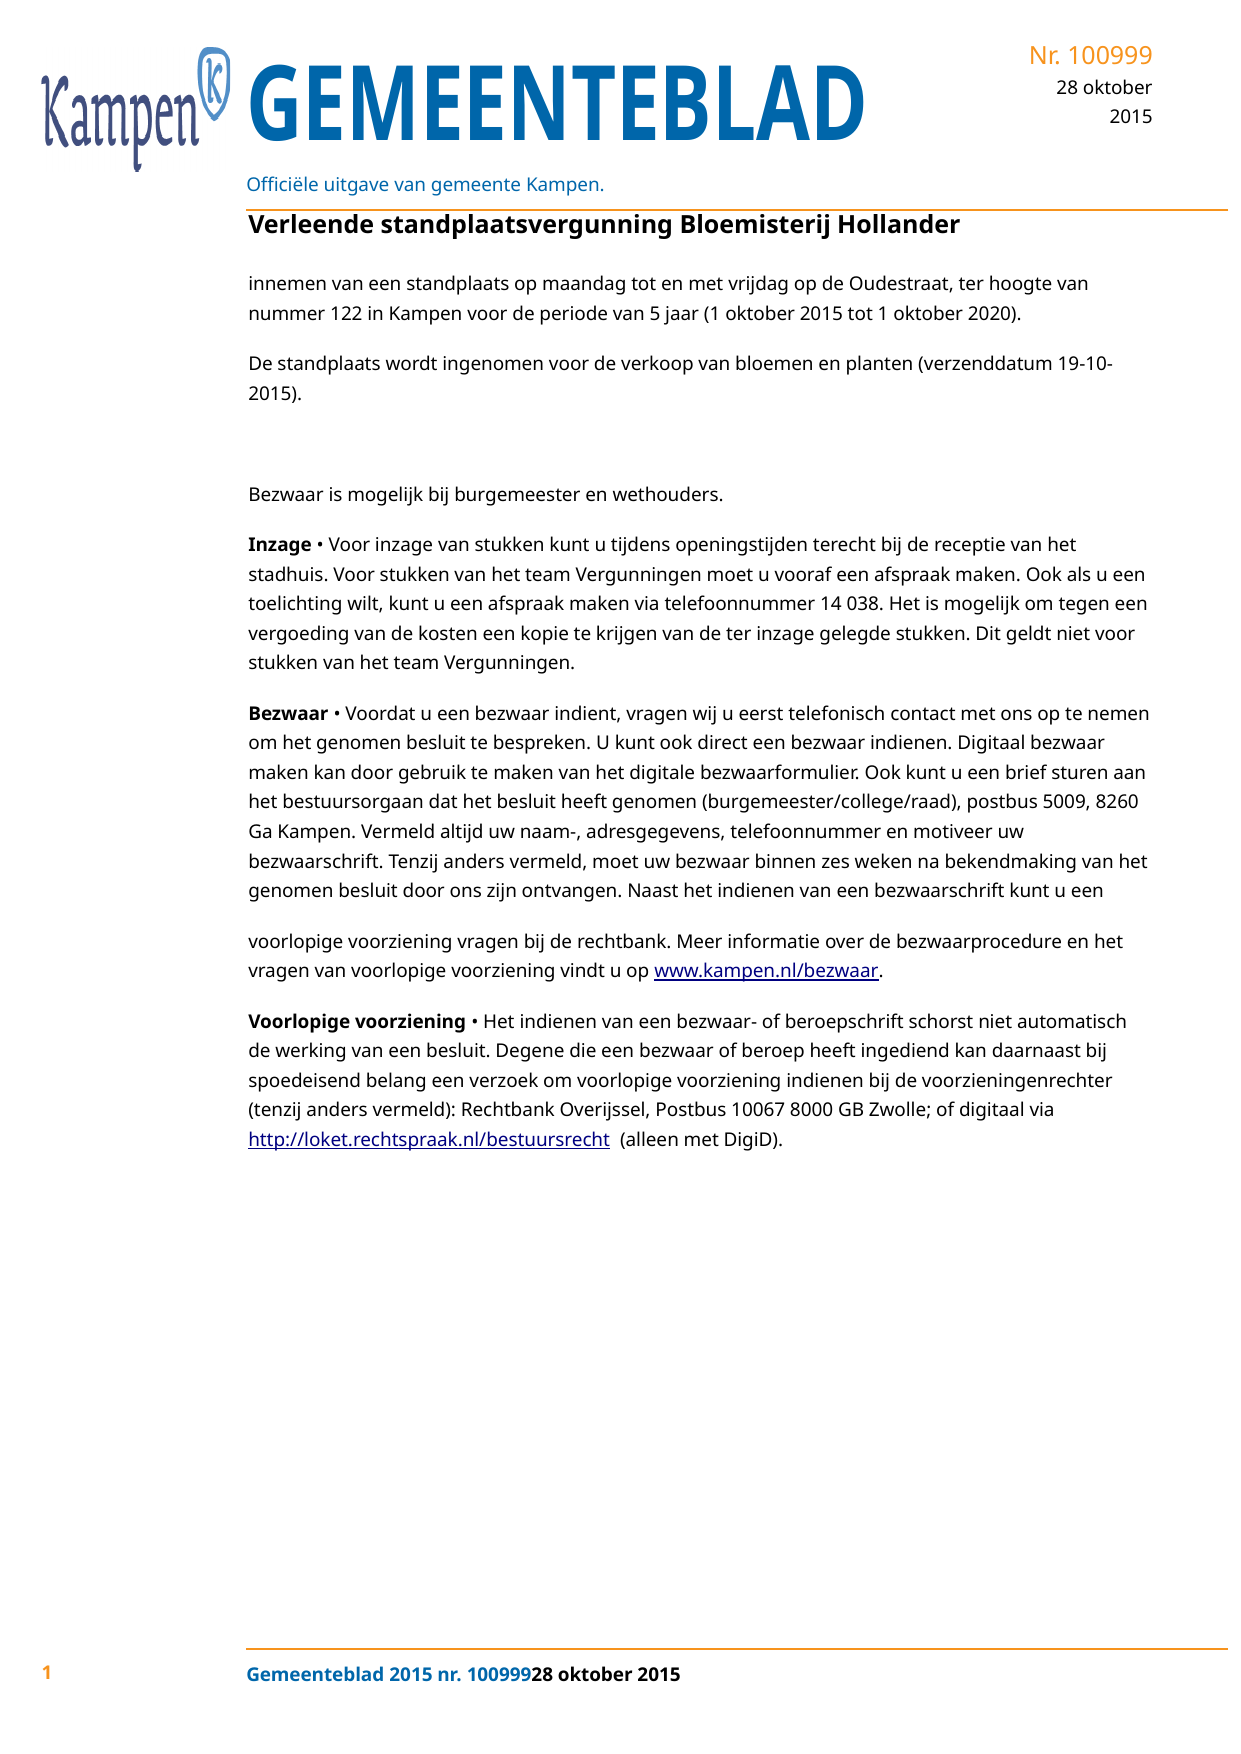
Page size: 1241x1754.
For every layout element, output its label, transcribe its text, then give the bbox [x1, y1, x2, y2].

picture [41, 47, 231, 172]
text Inzage • Voor inzage van stukken kunt u tijdens openingstijden terecht bij de receptie van het stadhuis. Voor stukken van het team Vergunningen moet u vooraf een afspraak maken. Ook als u een toelichting wilt, kunt u een afspraak maken via telefoonnummer 14 038. Het is mogelijk om tegen een vergoeding van de kosten een kopie te krijgen van de ter inzage gelegde stukken. Dit geldt niet voor stukken van het team Vergunningen. [248, 531, 1152, 675]
text De standplaats wordt ingenomen voor de verkoop van bloemen en planten (verzenddatum 19-10-2015). [248, 350, 1152, 406]
text Verleende standplaatsvergunning Bloemisterij Hollander [248, 211, 1152, 241]
text voorlopige voorziening vragen bij de rechtbank. Meer informatie over de bezwaarprocedure en het vragen van voorlopige voorziening vindt u op www.kampen.nl/bezwaar. [248, 928, 1152, 983]
text Bezwaar is mogelijk bij burgemeester en wethouders. [248, 481, 1152, 506]
text Bezwaar • Voordat u een bezwaar indient, vragen wij u eerst telefonisch contact met ons op te nemen om het genomen besluit te bespreken. U kunt ook direct een bezwaar indienen. Digitaal bezwaar maken kan door gebruik te maken van het digitale bezwaarformulier. Ook kunt u een brief sturen aan het bestuursorgaan dat het besluit heeft genomen (burgemeester/college/raad), postbus 5009, 8260 Ga Kampen. Vermeld altijd uw naam-, adresgegevens, telefoonnummer en motiveer uw bezwaarschrift. Tenzij anders vermeld, moet uw bezwaar binnen zes weken na bekendmaking van het genomen besluit door ons zijn ontvangen. Naast het indienen van een bezwaarschrift kunt u een [248, 700, 1152, 903]
text innemen van een standplaats op maandag tot en met vrijdag op de Oudestraat, ter hoogte van nummer 122 in Kampen voor de periode van 5 jaar (1 oktober 2015 tot 1 oktober 2020). [248, 270, 1152, 326]
text Voorlopige voorziening • Het indienen van een bezwaar- of beroepschrift schorst niet automatisch de werking van een besluit. Degene die een bezwaar of beroep heeft ingediend kan daarnaast bij spoedeisend belang een verzoek om voorlopige voorziening indienen bij de voorzieningenrechter (tenzij anders vermeld): Rechtbank Overijssel, Postbus 10067 8000 GB Zwolle; of digitaal via http://loket.rechtspraak.nl/bestuursrecht (alleen met DigiD). [248, 1008, 1152, 1152]
